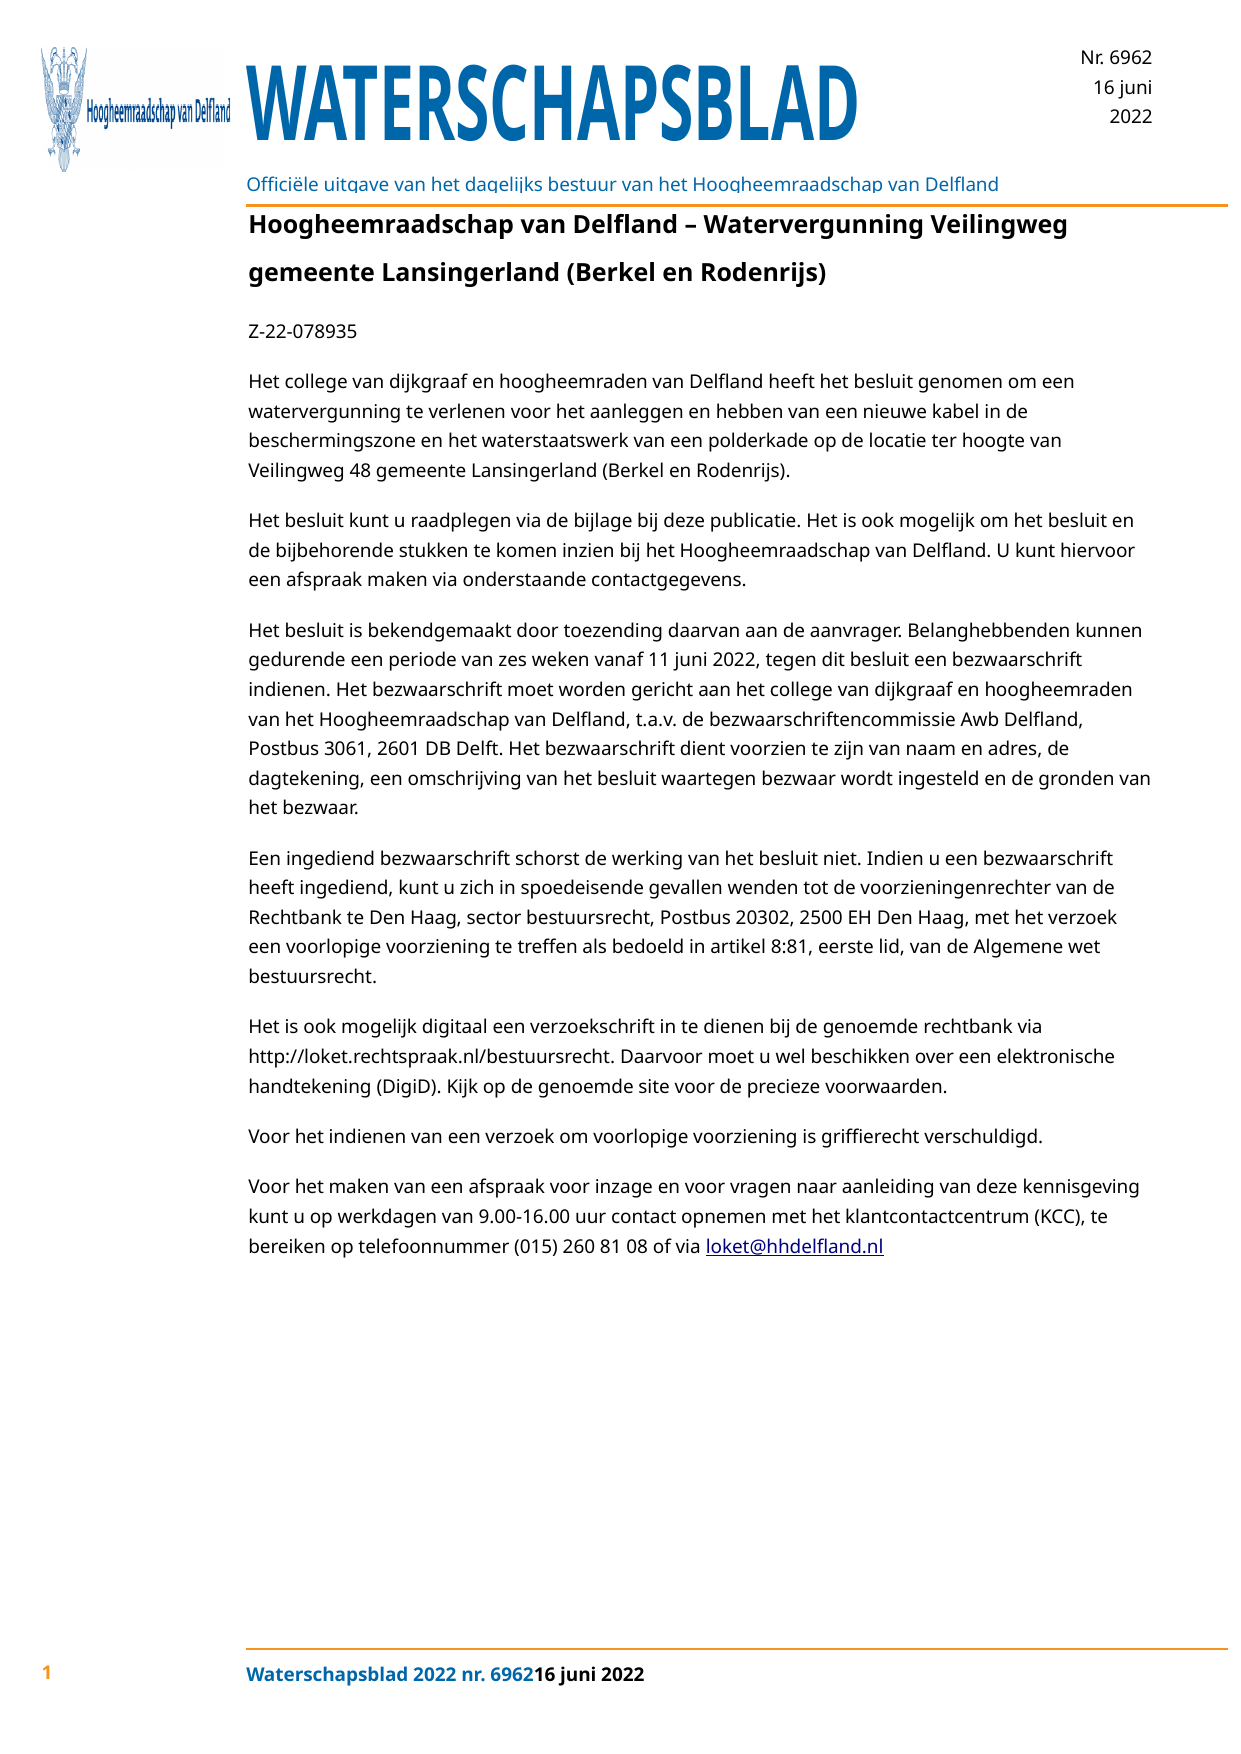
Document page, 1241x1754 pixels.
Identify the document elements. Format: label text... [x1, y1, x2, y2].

text Een ingediend bezwaarschrift schorst de werking van het besluit niet. Indien u een bezwaarschrift heeft ingediend, kunt u zich in spoedeisende gevallen wenden tot de voorzieningenrechter van de Rechtbank te Den Haag, sector bestuursrecht, Postbus 20302, 2500 EH Den Haag, met het verzoek een voorlopige voorziening te treffen als bedoeld in artikel 8:81, eerste lid, van de Algemene wet bestuursrecht. [248, 845, 1152, 989]
picture [41, 47, 231, 172]
text Het is ook mogelijk digitaal een verzoekschrift in te dienen bij de genoemde rechtbank via http://loket.rechtspraak.nl/bestuursrecht. Daarvoor moet u wel beschikken over een elektronische handtekening (DigiD). Kijk op de genoemde site voor de precieze voorwaarden. [248, 1014, 1152, 1099]
text Voor het indienen van een verzoek om voorlopige voorziening is griffierecht verschuldigd. [248, 1123, 1152, 1149]
text Hoogheemraadschap van Delfland – Watervergunning Veilingweg gemeente Lansingerland (Berkel en Rodenrijs) [248, 207, 1152, 288]
text Het besluit is bekendgemaakt door toezending daarvan aan de aanvrager. Belanghebbenden kunnen gedurende een periode van zes weken vanaf 11 juni 2022, tegen dit besluit een bezwaarschrift indienen. Het bezwaarschrift moet worden gericht aan het college van dijkgraaf en hoogheemraden van het Hoogheemraadschap van Delfland, t.a.v. de bezwaarschriftencommissie Awb Delfland, Postbus 3061, 2601 DB Delft. Het bezwaarschrift dient voorzien te zijn van naam en adres, de dagtekening, een omschrijving van het besluit waartegen bezwaar wordt ingesteld en de gronden van het bezwaar. [248, 617, 1152, 820]
text Voor het maken van een afspraak voor inzage en voor vragen naar aanleiding van deze kennisgeving kunt u op werkdagen van 9.00-16.00 uur contact opnemen met het klantcontactcentrum (KCC), te bereiken op telefoonnummer (015) 260 81 08 of via loket@hhdelfland.nl [248, 1174, 1152, 1259]
text Z-22-078935 [248, 318, 1152, 344]
text Het college van dijkgraaf en hoogheemraden van Delfland heeft het besluit genomen om een watervergunning te verlenen voor het aanleggen en hebben van een nieuwe kabel in de beschermingszone en het waterstaatswerk van een polderkade op de locatie ter hoogte van Veilingweg 48 gemeente Lansingerland (Berkel en Rodenrijs). [248, 368, 1152, 483]
text Het besluit kunt u raadplegen via de bijlage bij deze publicatie. Het is ook mogelijk om het besluit en de bijbehorende stukken te komen inzien bij het Hoogheemraadschap van Delfland. U kunt hiervoor een afspraak maken via onderstaande contactgegevens. [248, 507, 1152, 592]
